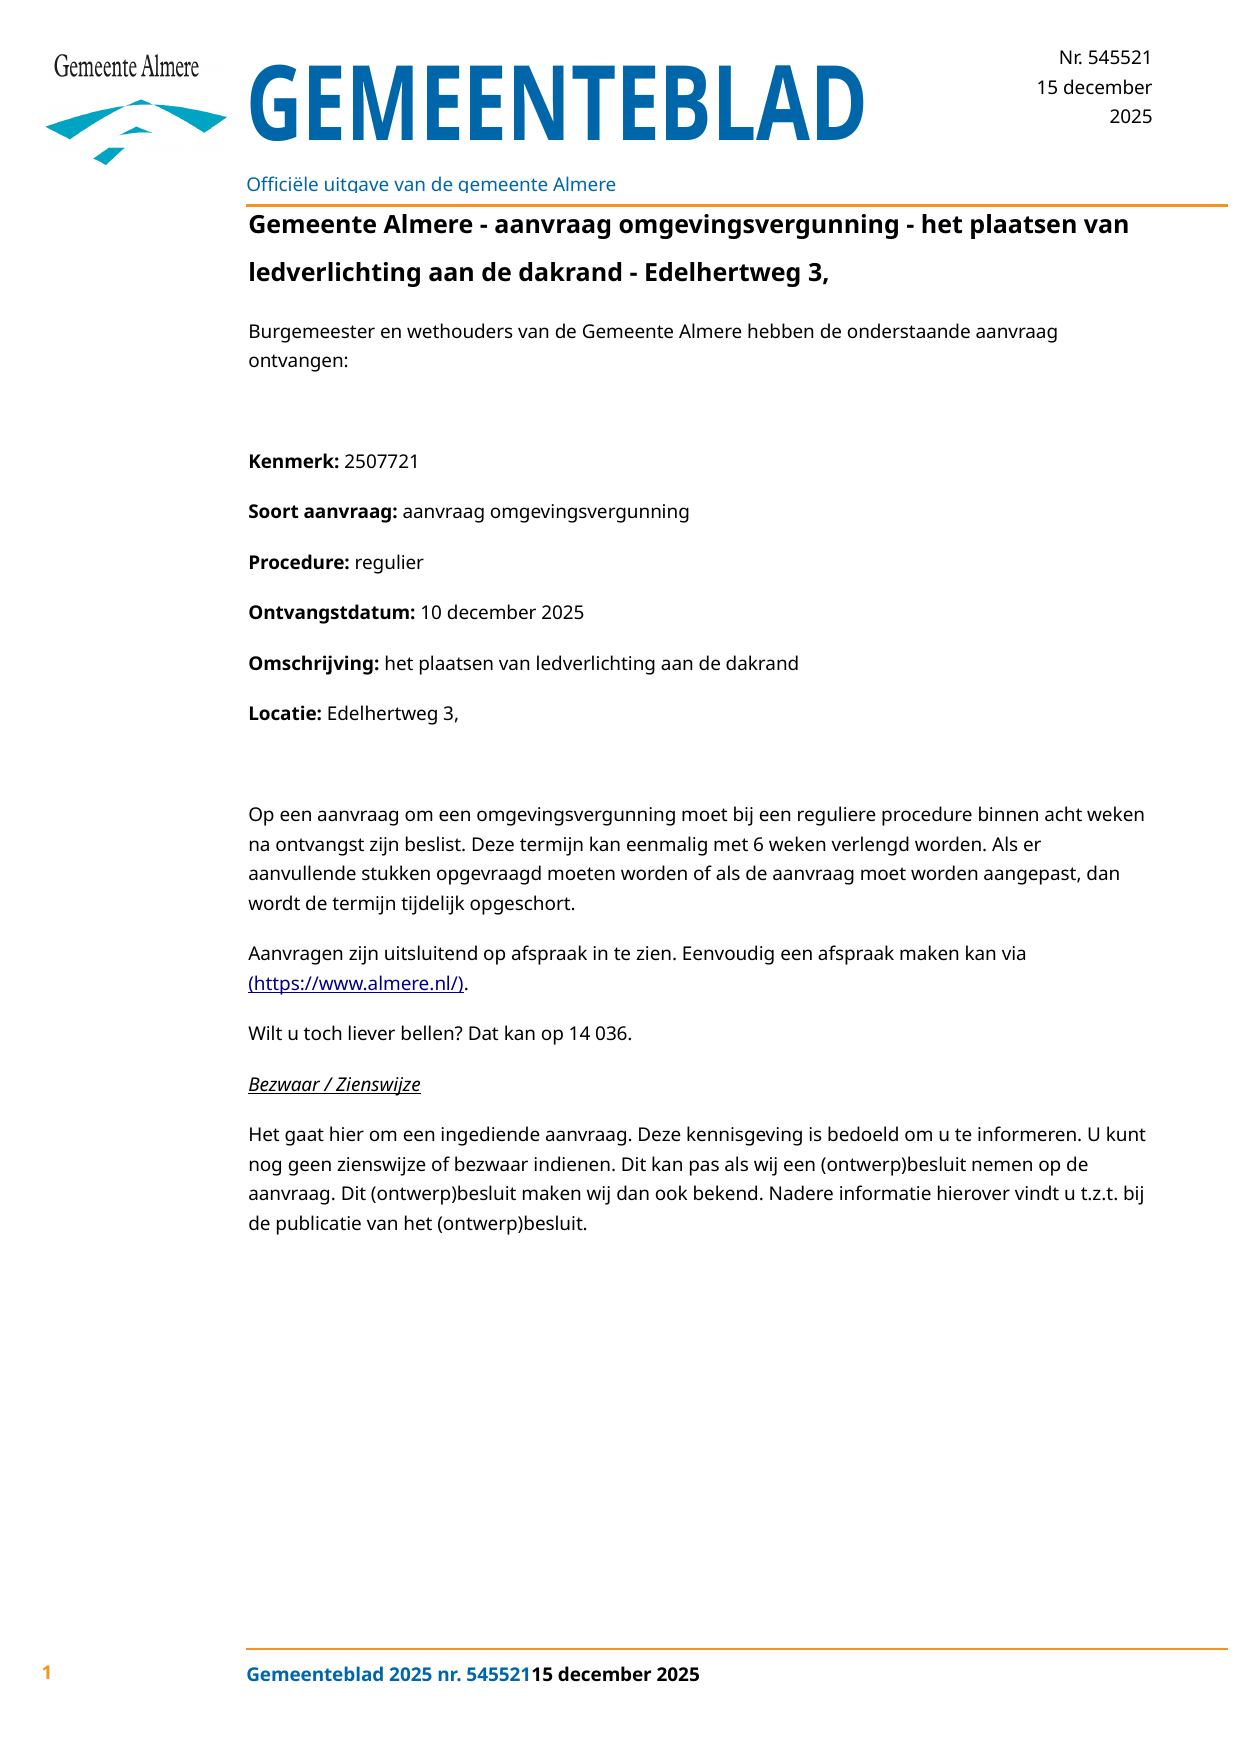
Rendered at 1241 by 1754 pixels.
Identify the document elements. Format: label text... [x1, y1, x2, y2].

text Soort aanvraag: aanvraag omgevingsvergunning [248, 499, 1152, 524]
text Op een aanvraag om een omgevingsvergunning moet bij een reguliere procedure binnen acht weken na ontvangst zijn beslist. Deze termijn kan eenmalig met 6 weken verlengd worden. Als er aanvullende stukken opgevraagd moeten worden of als de aanvraag moet worden aangepast, dan wordt de termijn tijdelijk opgeschort. [248, 801, 1152, 916]
text Aanvragen zijn uitsluitend op afspraak in te zien. Eenvoudig een afspraak maken kan via (https://www.almere.nl/). [248, 940, 1152, 996]
text Procedure: regulier [248, 549, 1152, 575]
text Burgemeester en wethouders van de Gemeente Almere hebben de onderstaande aanvraag ontvangen: [248, 318, 1152, 373]
text Gemeente Almere - aanvraag omgevingsvergunning - het plaatsen van ledverlichting aan de dakrand - Edelhertweg 3, [248, 207, 1152, 288]
text Ontvangstdatum: 10 december 2025 [248, 599, 1152, 625]
text Kenmerk: 2507721 [248, 448, 1152, 474]
text Wilt u toch liever bellen? Dat kan op 14 036. [248, 1020, 1152, 1046]
picture [41, 47, 231, 172]
text Locatie: Edelhertweg 3, [248, 700, 1152, 726]
text Omschrijving: het plaatsen van ledverlichting aan de dakrand [248, 650, 1152, 676]
text Bezwaar / Zienswijze [248, 1071, 1152, 1097]
text Het gaat hier om een ingediende aanvraag. Deze kennisgeving is bedoeld om u te informeren. U kunt nog geen zienswijze of bezwaar indienen. Dit kan pas als wij een (ontwerp)besluit nemen op de aanvraag. Dit (ontwerp)besluit maken wij dan ook bekend. Nadere informatie hierover vindt u t.z.t. bij de publicatie van het (ontwerp)besluit. [248, 1121, 1152, 1236]
